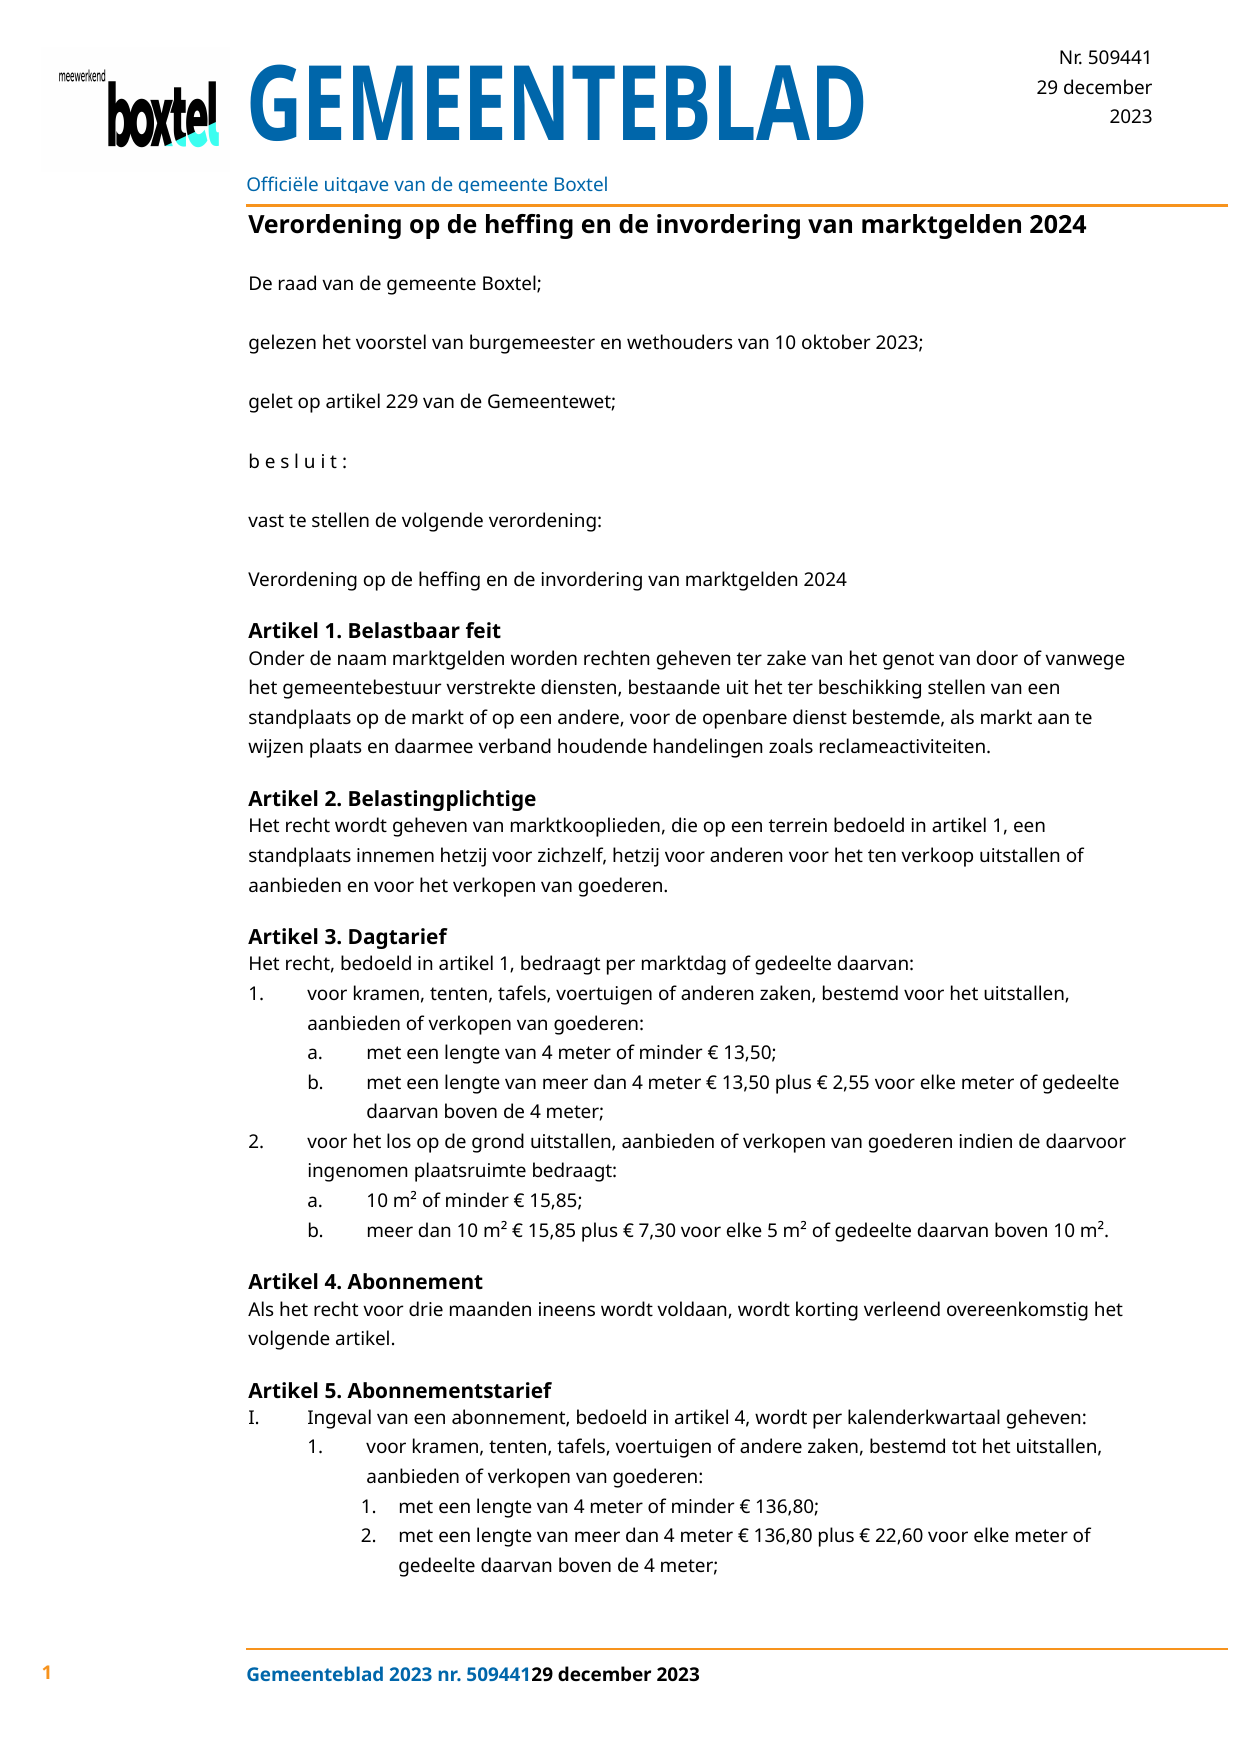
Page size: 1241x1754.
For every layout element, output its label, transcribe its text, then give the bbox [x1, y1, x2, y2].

text Artikel 1. Belastbaar feit [248, 617, 1152, 645]
text Het recht, bedoeld in artikel 1, bedraagt per marktdag of gedeelte daarvan: [248, 951, 1152, 976]
picture [41, 47, 231, 172]
list met een lengte van meer dan 4 meter € 136,80 plus € 22,60 voor elke meter of gedeelte daarvan boven de 4 meter; [361, 1522, 1152, 1578]
text vast te stellen de volgende verordening: [248, 507, 1152, 533]
text Verordening op de heffing en de invordering van marktgelden 2024 [248, 566, 1152, 592]
list Ingeval van een abonnement, bedoeld in artikel 4, wordt per kalenderkwartaal geheven: [248, 1404, 1152, 1430]
text gelezen het voorstel van burgemeester en wethouders van 10 oktober 2023; [248, 329, 1152, 355]
text gelet op artikel 229 van de Gemeentewet; [248, 389, 1152, 414]
text Artikel 2. Belastingplichtige [248, 784, 1152, 813]
text Als het recht voor drie maanden ineens wordt voldaan, wordt korting verleend overeenkomstig het volgende artikel. [248, 1296, 1152, 1351]
text Artikel 4. Abonnement [248, 1267, 1152, 1296]
text Het recht wordt geheven van marktkooplieden, die op een terrein bedoeld in artikel 1, een standplaats innemen hetzij voor zichzelf, hetzij voor anderen voor het ten verkoop uitstallen of aanbieden en voor het verkopen van goederen. [248, 813, 1152, 897]
text b e s l u i t : [248, 448, 1152, 473]
list 10 m² of minder € 15,85; [307, 1187, 1152, 1213]
list meer dan 10 m² € 15,85 plus € 7,30 voor elke 5 m² of gedeelte daarvan boven 10 m². [307, 1217, 1152, 1243]
text Verordening op de heffing en de invordering van marktgelden 2024 [248, 207, 1152, 241]
text Artikel 5. Abonnementstarief [248, 1376, 1152, 1404]
list met een lengte van 4 meter of minder € 136,80; [361, 1493, 1152, 1519]
list met een lengte van 4 meter of minder € 13,50; [307, 1039, 1152, 1065]
list voor kramen, tenten, tafels, voertuigen of anderen zaken, bestemd voor het uitstallen, aanbieden of verkopen van goederen: [248, 980, 1152, 1036]
text Onder de naam marktgelden worden rechten geheven ter zake van het genot van door of vanwege het gemeentebestuur verstrekte diensten, bestaande uit het ter beschikking stellen van een standplaats op de markt of op een andere, voor de openbare dienst bestemde, als markt aan te wijzen plaats en daarmee verband houdende handelingen zoals reclameactiviteiten. [248, 645, 1152, 759]
list voor kramen, tenten, tafels, voertuigen of andere zaken, bestemd tot het uitstallen, aanbieden of verkopen van goederen: [307, 1434, 1152, 1489]
text De raad van de gemeente Boxtel; [248, 270, 1152, 296]
list voor het los op de grond uitstallen, aanbieden of verkopen van goederen indien de daarvoor ingenomen plaatsruimte bedraagt: [248, 1128, 1152, 1183]
text Artikel 3. Dagtarief [248, 922, 1152, 951]
list met een lengte van meer dan 4 meter € 13,50 plus € 2,55 voor elke meter of gedeelte daarvan boven de 4 meter; [307, 1069, 1152, 1124]
